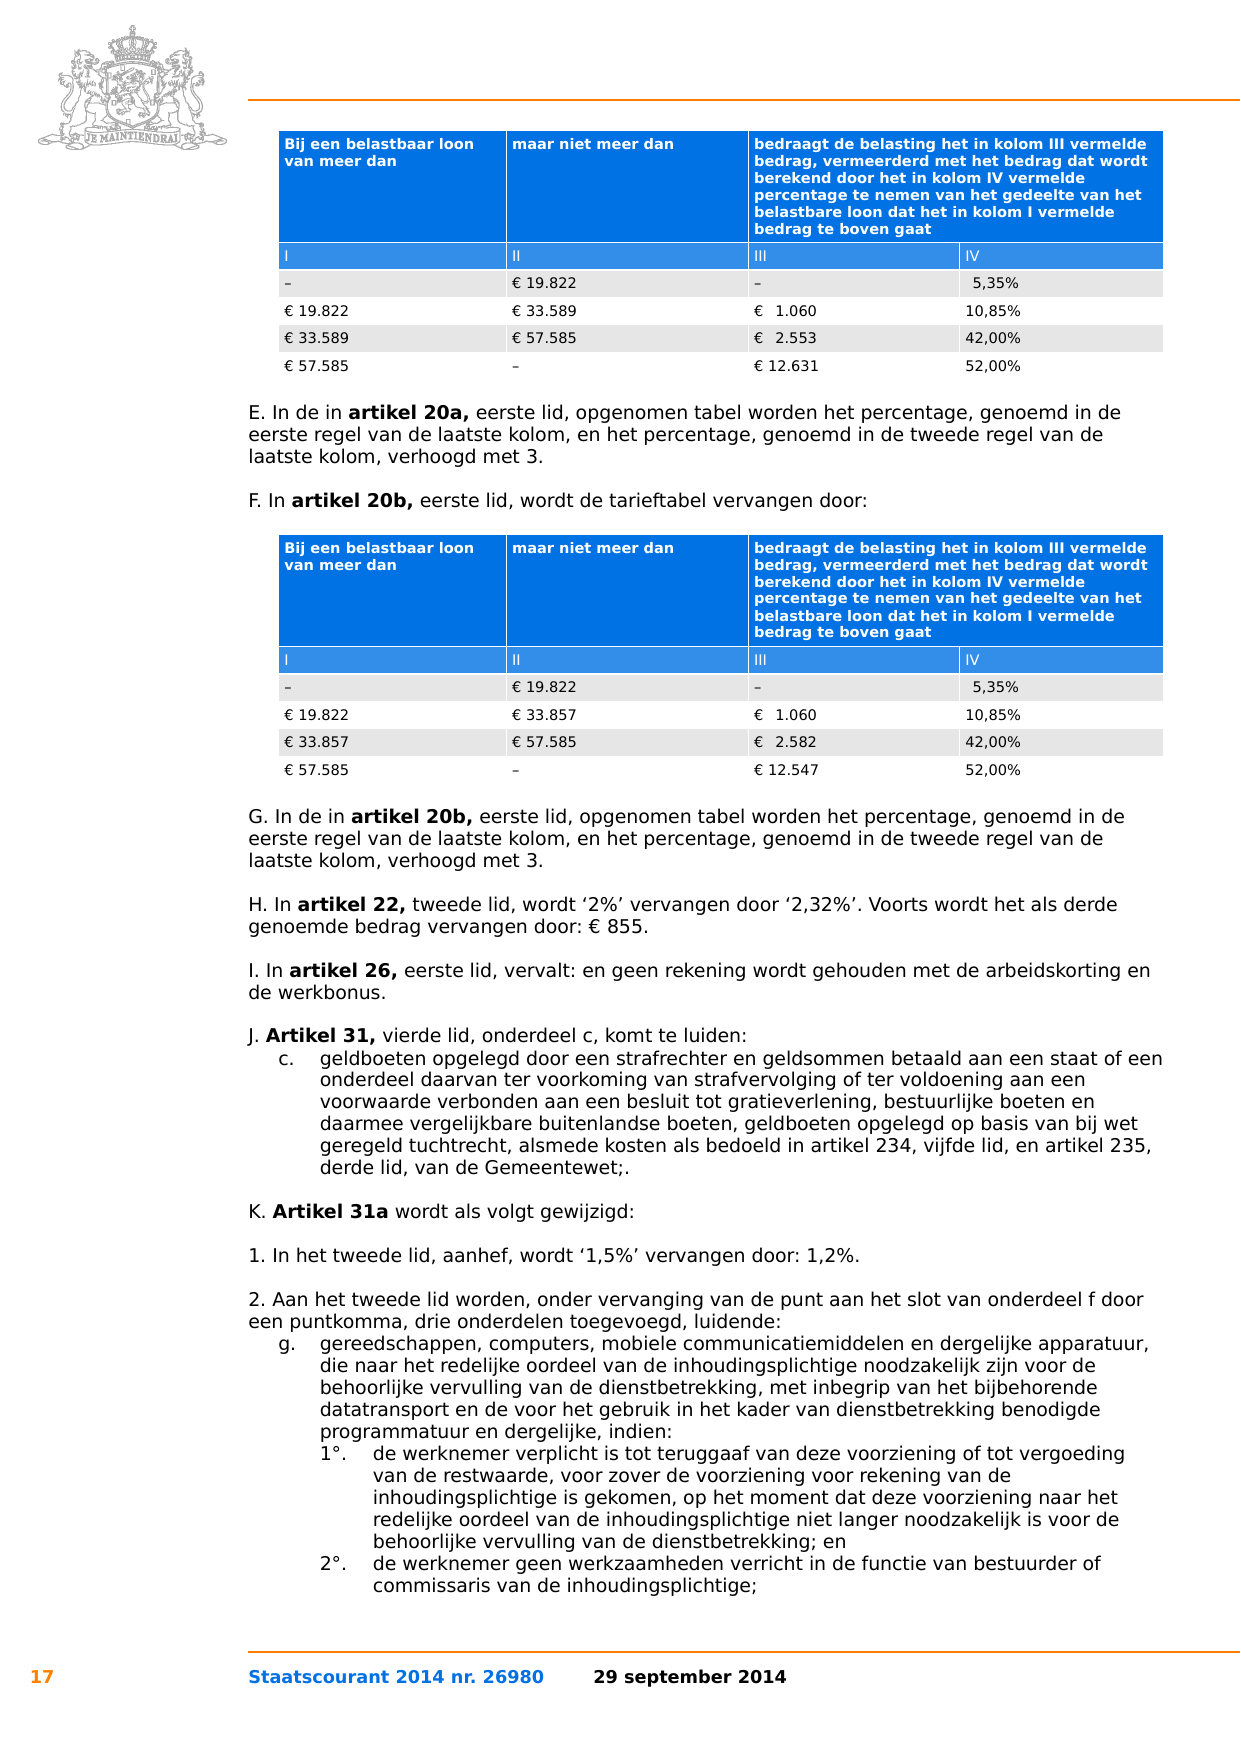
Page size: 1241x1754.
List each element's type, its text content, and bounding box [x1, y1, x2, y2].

table_header maar niet meer dan [507, 535, 748, 646]
table_cell € 12.547 [749, 757, 959, 783]
table_cell I [279, 647, 506, 673]
table_cell € 1.060 [749, 702, 959, 728]
table_header bedraagt de belasting het in kolom III vermelde bedrag, vermeerderd met het bedrag dat wordt berekend door het in kolom IV vermelde percentage te nemen van het gedeelte van het belastbare loon dat het in kolom I vermelde bedrag te boven gaat [749, 535, 1163, 646]
table_cell 42,00% [960, 729, 1163, 756]
text 2. Aan het tweede lid worden, onder vervanging van de punt aan het slot van onderdeel f door een puntkomma, drie onderdelen toegevoegd, luidende: [248, 1289, 1163, 1333]
table_cell € 57.585 [507, 729, 748, 756]
text J. Artikel 31, vierde lid, onderdeel c, komt te luiden: [248, 1025, 1163, 1047]
text E. In de in artikel 20a, eerste lid, opgenomen tabel worden het percentage, genoemd in de eerste regel van de laatste kolom, en het percentage, genoemd in de tweede regel van de laatste kolom, verhoogd met 3. [248, 402, 1163, 468]
table_cell II [507, 243, 748, 269]
table_cell I [279, 243, 506, 269]
table_cell 5,35% [960, 271, 1163, 297]
table_cell – [279, 675, 506, 701]
table_cell III [749, 243, 959, 269]
text c. geldboeten opgelegd door een strafrechter en geldsommen betaald aan een staat of een onderdeel daarvan ter voorkoming van strafvervolging of ter voldoening aan een voorwaarde verbonden aan een besluit tot gratieverlening, bestuurlijke boeten en daarmee vergelijkbare buitenlandse boeten, geldboeten opgelegd op basis van bij wet geregeld tuchtrecht, alsmede kosten als bedoeld in artikel 234, vijfde lid, en artikel 235, derde lid, van de Gemeentewet;. [278, 1047, 1163, 1179]
table_cell € 33.589 [507, 298, 748, 324]
table_cell € 57.585 [279, 353, 506, 379]
table_cell IV [960, 647, 1163, 673]
table_cell € 2.582 [749, 729, 959, 756]
text 1°. de werknemer verplicht is tot teruggaaf van deze voorziening of tot vergoeding van de restwaarde, voor zover de voorziening voor rekening van de inhoudingsplichtige is gekomen, op het moment dat deze voorziening naar het redelijke oordeel van de inhoudingsplichtige niet langer noodzakelijk is voor de behoorlijke vervulling van de dienstbetrekking; en [319, 1443, 1163, 1553]
table_cell II [507, 647, 748, 673]
table_cell € 33.857 [507, 702, 748, 728]
table_cell III [749, 647, 959, 673]
table_cell 52,00% [960, 353, 1163, 379]
table_cell € 57.585 [279, 757, 506, 783]
table_cell € 19.822 [507, 271, 748, 297]
table_cell € 19.822 [279, 702, 506, 728]
text 2°. de werknemer geen werkzaamheden verricht in de functie van bestuurder of commissaris van de inhoudingsplichtige; [319, 1553, 1163, 1597]
table_cell € 2.553 [749, 325, 959, 352]
table_header maar niet meer dan [507, 131, 748, 242]
table_cell € 19.822 [279, 298, 506, 324]
table_cell – [749, 675, 959, 701]
text g. gereedschappen, computers, mobiele communicatiemiddelen en dergelijke apparatuur, die naar het redelijke oordeel van de inhoudingsplichtige noodzakelijk zijn voor de behoorlijke vervulling van de dienstbetrekking, met inbegrip van het bijbehorende datatransport en de voor het gebruik in het kader van dienstbetrekking benodigde programmatuur en dergelijke, indien: [278, 1333, 1163, 1443]
table_cell IV [960, 243, 1163, 269]
table_cell € 19.822 [507, 675, 748, 701]
text I. In artikel 26, eerste lid, vervalt: en geen rekening wordt gehouden met de arbeidskorting en de werkbonus. [248, 959, 1163, 1003]
text K. Artikel 31a wordt als volgt gewijzigd: [248, 1201, 1163, 1223]
table_cell 42,00% [960, 325, 1163, 352]
table_cell 10,85% [960, 298, 1163, 324]
table_cell € 57.585 [507, 325, 748, 352]
text F. In artikel 20b, eerste lid, wordt de tarieftabel vervangen door: [248, 490, 1163, 512]
table_cell – [507, 353, 748, 379]
text G. In de in artikel 20b, eerste lid, opgenomen tabel worden het percentage, genoemd in de eerste regel van de laatste kolom, en het percentage, genoemd in de tweede regel van de laatste kolom, verhoogd met 3. [248, 806, 1163, 872]
table_cell – [507, 757, 748, 783]
table_header Bij een belastbaar loon van meer dan [279, 535, 506, 646]
text 1. In het tweede lid, aanhef, wordt ‘1,5%’ vervangen door: 1,2%. [248, 1245, 1163, 1267]
table_cell 10,85% [960, 702, 1163, 728]
table_cell 5,35% [960, 675, 1163, 701]
table_cell € 1.060 [749, 298, 959, 324]
table_cell – [279, 271, 506, 297]
table_header bedraagt de belasting het in kolom III vermelde bedrag, vermeerderd met het bedrag dat wordt berekend door het in kolom IV vermelde percentage te nemen van het gedeelte van het belastbare loon dat het in kolom I vermelde bedrag te boven gaat [749, 131, 1163, 242]
table_cell € 33.589 [279, 325, 506, 352]
text H. In artikel 22, tweede lid, wordt ‘2%’ vervangen door ‘2,32%’. Voorts wordt het als derde genoemde bedrag vervangen door: € 855. [248, 894, 1163, 938]
table_cell – [749, 271, 959, 297]
picture [38, 25, 227, 150]
table_cell 52,00% [960, 757, 1163, 783]
table_cell € 12.631 [749, 353, 959, 379]
table_header Bij een belastbaar loon van meer dan [279, 131, 506, 242]
table_cell € 33.857 [279, 729, 506, 756]
